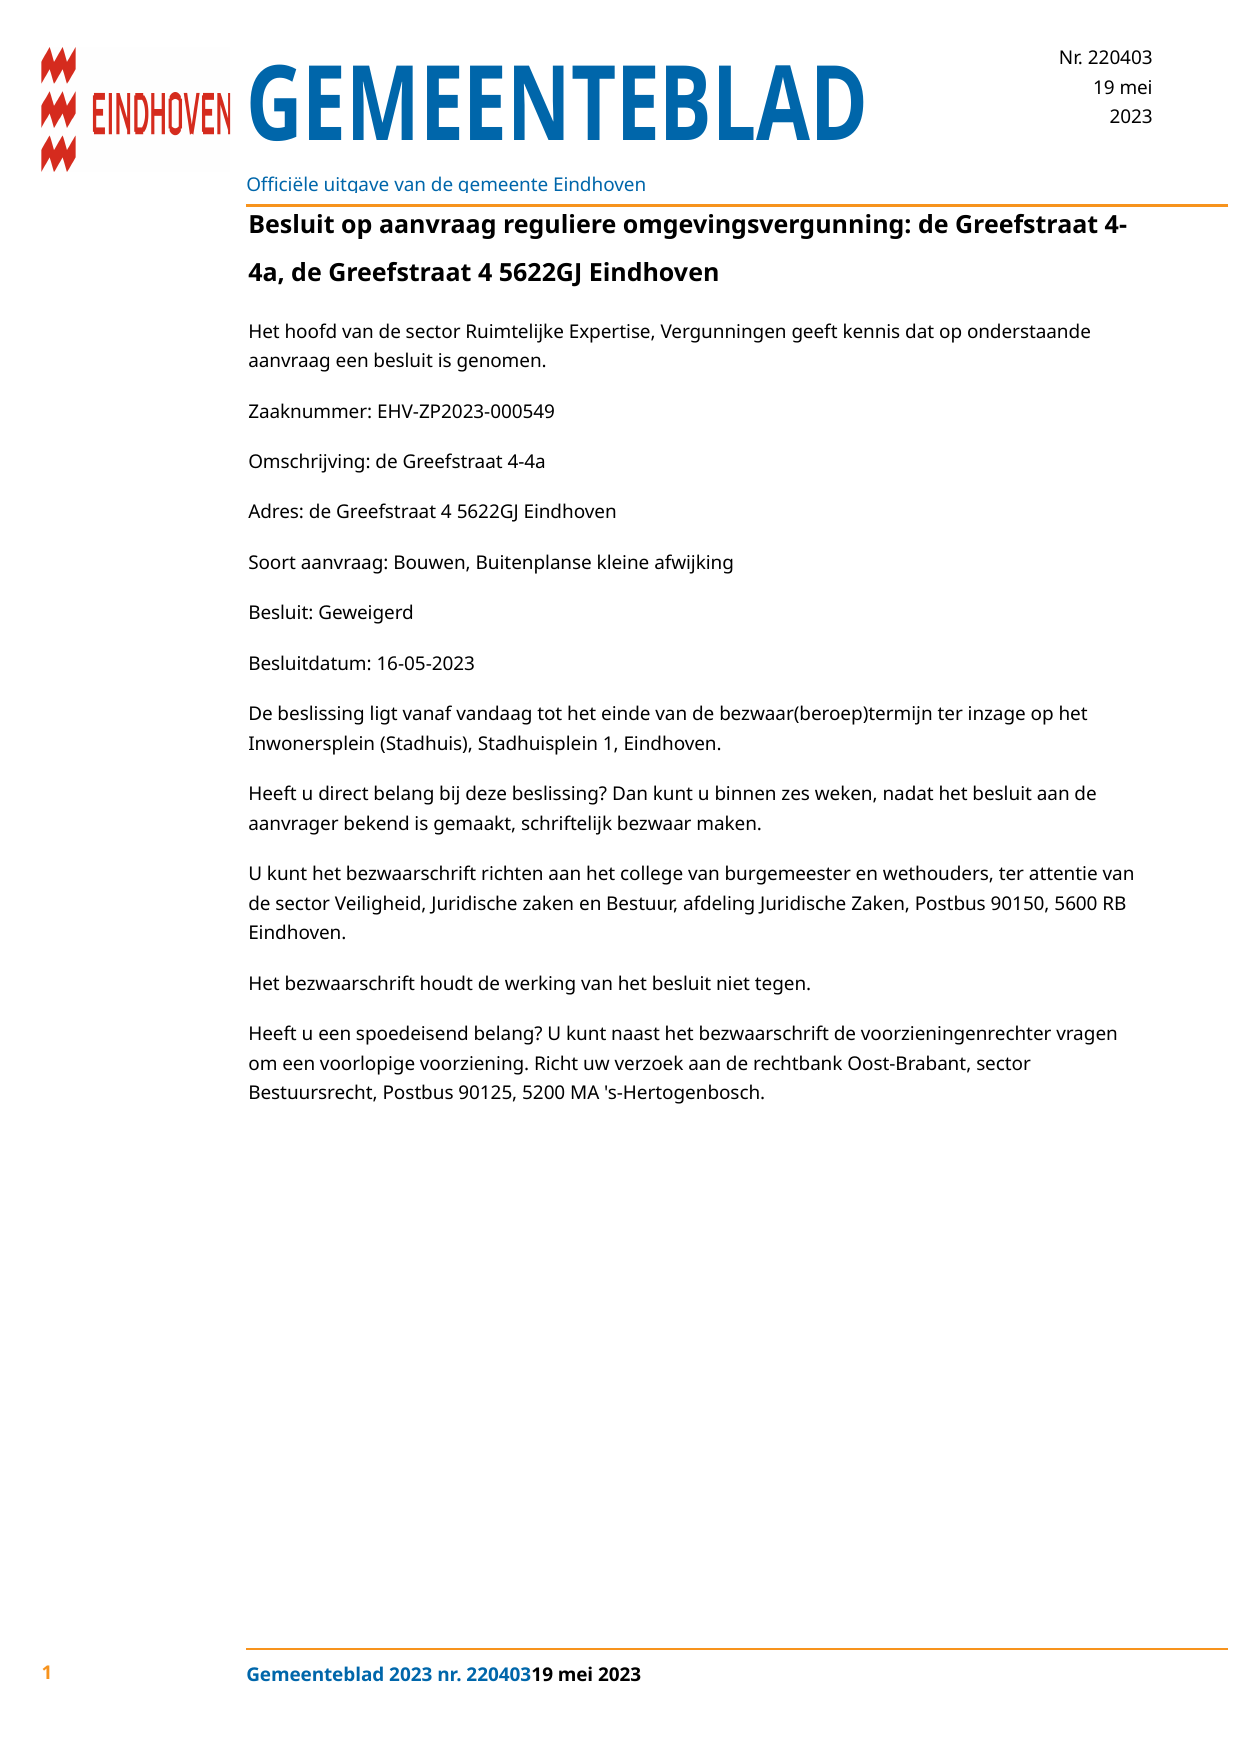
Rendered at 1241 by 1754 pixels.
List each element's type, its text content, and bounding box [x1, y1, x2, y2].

text Adres: de Greefstraat 4 5622GJ Eindhoven [248, 499, 1152, 524]
text Besluitdatum: 16-05-2023 [248, 650, 1152, 676]
text U kunt het bezwaarschrift richten aan het college van burgemeester en wethouders, ter attentie van de sector Veiligheid, Juridische zaken en Bestuur, afdeling Juridische Zaken, Postbus 90150, 5600 RB Eindhoven. [248, 860, 1152, 945]
text Zaaknummer: EHV-ZP2023-000549 [248, 398, 1152, 424]
text Besluit op aanvraag reguliere omgevingsvergunning: de Greefstraat 4-4a, de Greefstraat 4 5622GJ Eindhoven [248, 207, 1152, 288]
text Heeft u een spoedeisend belang? U kunt naast het bezwaarschrift de voorzieningenrechter vragen om een voorlopige voorziening. Richt uw verzoek aan de rechtbank Oost-Brabant, sector Bestuursrecht, Postbus 90125, 5200 MA 's-Hertogenbosch. [248, 1020, 1152, 1105]
text Omschrijving: de Greefstraat 4-4a [248, 448, 1152, 474]
text Heeft u direct belang bij deze beslissing? Dan kunt u binnen zes weken, nadat het besluit aan de aanvrager bekend is gemaakt, schriftelijk bezwaar maken. [248, 780, 1152, 836]
text Het hoofd van de sector Ruimtelijke Expertise, Vergunningen geeft kennis dat op onderstaande aanvraag een besluit is genomen. [248, 318, 1152, 373]
text De beslissing ligt vanaf vandaag tot het einde van de bezwaar(beroep)termijn ter inzage op het Inwonersplein (Stadhuis), Stadhuisplein 1, Eindhoven. [248, 700, 1152, 756]
text Besluit: Geweigerd [248, 599, 1152, 625]
picture [41, 47, 231, 172]
text Het bezwaarschrift houdt de werking van het besluit niet tegen. [248, 970, 1152, 996]
text Soort aanvraag: Bouwen, Buitenplanse kleine afwijking [248, 549, 1152, 575]
